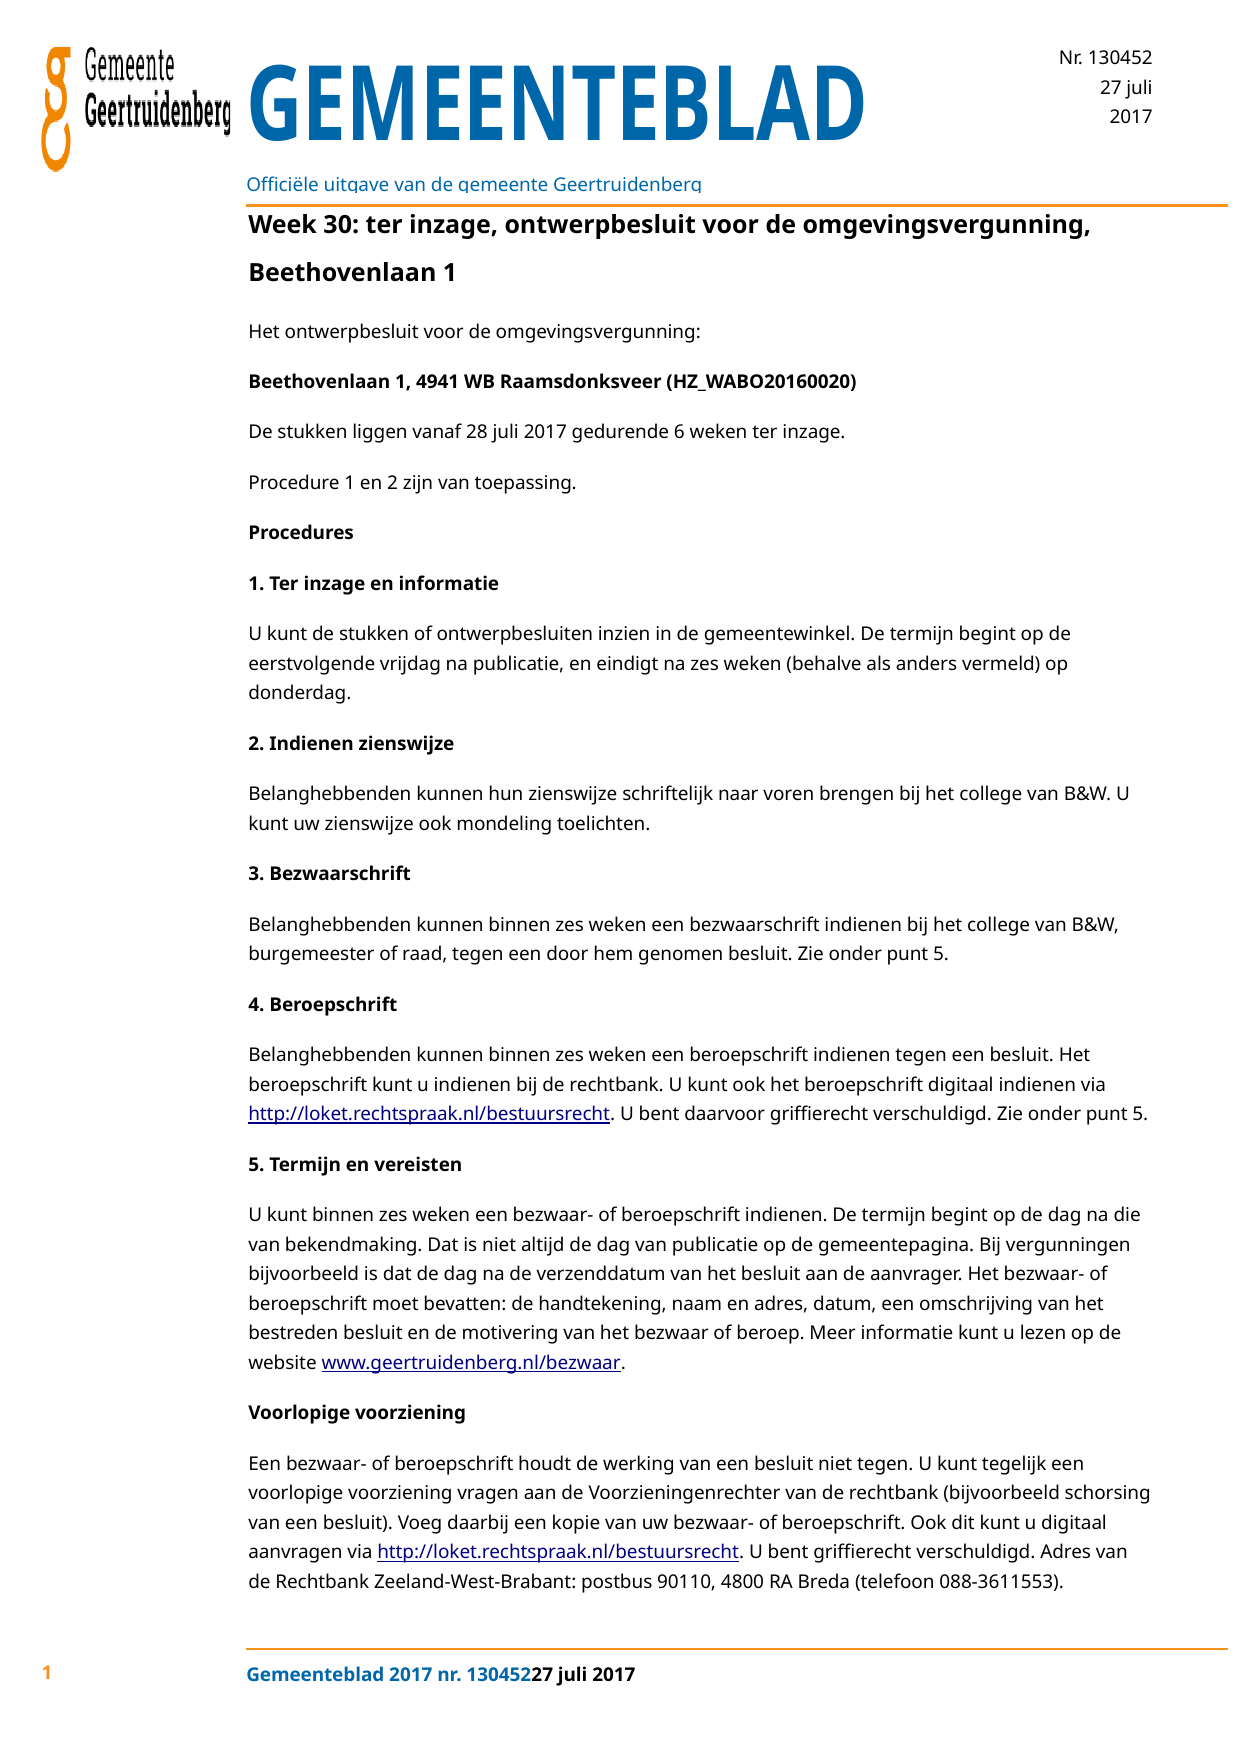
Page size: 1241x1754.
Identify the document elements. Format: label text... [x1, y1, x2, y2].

text 2. Indienen zienswijze [248, 730, 1152, 756]
text U kunt de stukken of ontwerpbesluiten inzien in de gemeentewinkel. De termijn begint op de eerstvolgende vrijdag na publicatie, en eindigt na zes weken (behalve als anders vermeld) op donderdag. [248, 620, 1152, 705]
picture [41, 47, 231, 172]
text 3. Bezwaarschrift [248, 860, 1152, 886]
text Belanghebbenden kunnen hun zienswijze schriftelijk naar voren brengen bij het college van B&W. U kunt uw zienswijze ook mondeling toelichten. [248, 780, 1152, 836]
text Procedures [248, 519, 1152, 545]
text Een bezwaar- of beroepschrift houdt de werking van een besluit niet tegen. U kunt tegelijk een voorlopige voorziening vragen aan de Voorzieningenrechter van de rechtbank (bijvoorbeeld schorsing van een besluit). Voeg daarbij een kopie van uw bezwaar- of beroepschrift. Ook dit kunt u digitaal aanvragen via http://loket.rechtspraak.nl/bestuursrecht. U bent griffierecht verschuldigd. Adres van de Rechtbank Zeeland-West-Brabant: postbus 90110, 4800 RA Breda (telefoon 088-3611553). [248, 1450, 1152, 1594]
text Het ontwerpbesluit voor de omgevingsvergunning: [248, 318, 1152, 344]
text Procedure 1 en 2 zijn van toepassing. [248, 469, 1152, 495]
text Voorlopige voorziening [248, 1399, 1152, 1425]
text Week 30: ter inzage, ontwerpbesluit voor de omgevingsvergunning, Beethovenlaan 1 [248, 207, 1152, 288]
text 1. Ter inzage en informatie [248, 570, 1152, 596]
text 5. Termijn en vereisten [248, 1151, 1152, 1177]
text Beethovenlaan 1, 4941 WB Raamsdonksveer (HZ_WABO20160020) [248, 368, 1152, 394]
text 4. Beroepschrift [248, 991, 1152, 1017]
text Belanghebbenden kunnen binnen zes weken een beroepschrift indienen tegen een besluit. Het beroepschrift kunt u indienen bij de rechtbank. U kunt ook het beroepschrift digitaal indienen via http://loket.rechtspraak.nl/bestuursrecht. U bent daarvoor griffierecht verschuldigd. Zie onder punt 5. [248, 1041, 1152, 1126]
text U kunt binnen zes weken een bezwaar- of beroepschrift indienen. De termijn begint op de dag na die van bekendmaking. Dat is niet altijd de dag van publicatie op de gemeentepagina. Bij vergunningen bijvoorbeeld is dat de dag na de verzenddatum van het besluit aan de aanvrager. Het bezwaar- of beroepschrift moet bevatten: de handtekening, naam en adres, datum, een omschrijving van het bestreden besluit en de motivering van het bezwaar of beroep. Meer informatie kunt u lezen op de website www.geertruidenberg.nl/bezwaar. [248, 1201, 1152, 1375]
text Belanghebbenden kunnen binnen zes weken een bezwaarschrift indienen bij het college van B&W, burgemeester of raad, tegen een door hem genomen besluit. Zie onder punt 5. [248, 911, 1152, 966]
text De stukken liggen vanaf 28 juli 2017 gedurende 6 weken ter inzage. [248, 419, 1152, 444]
